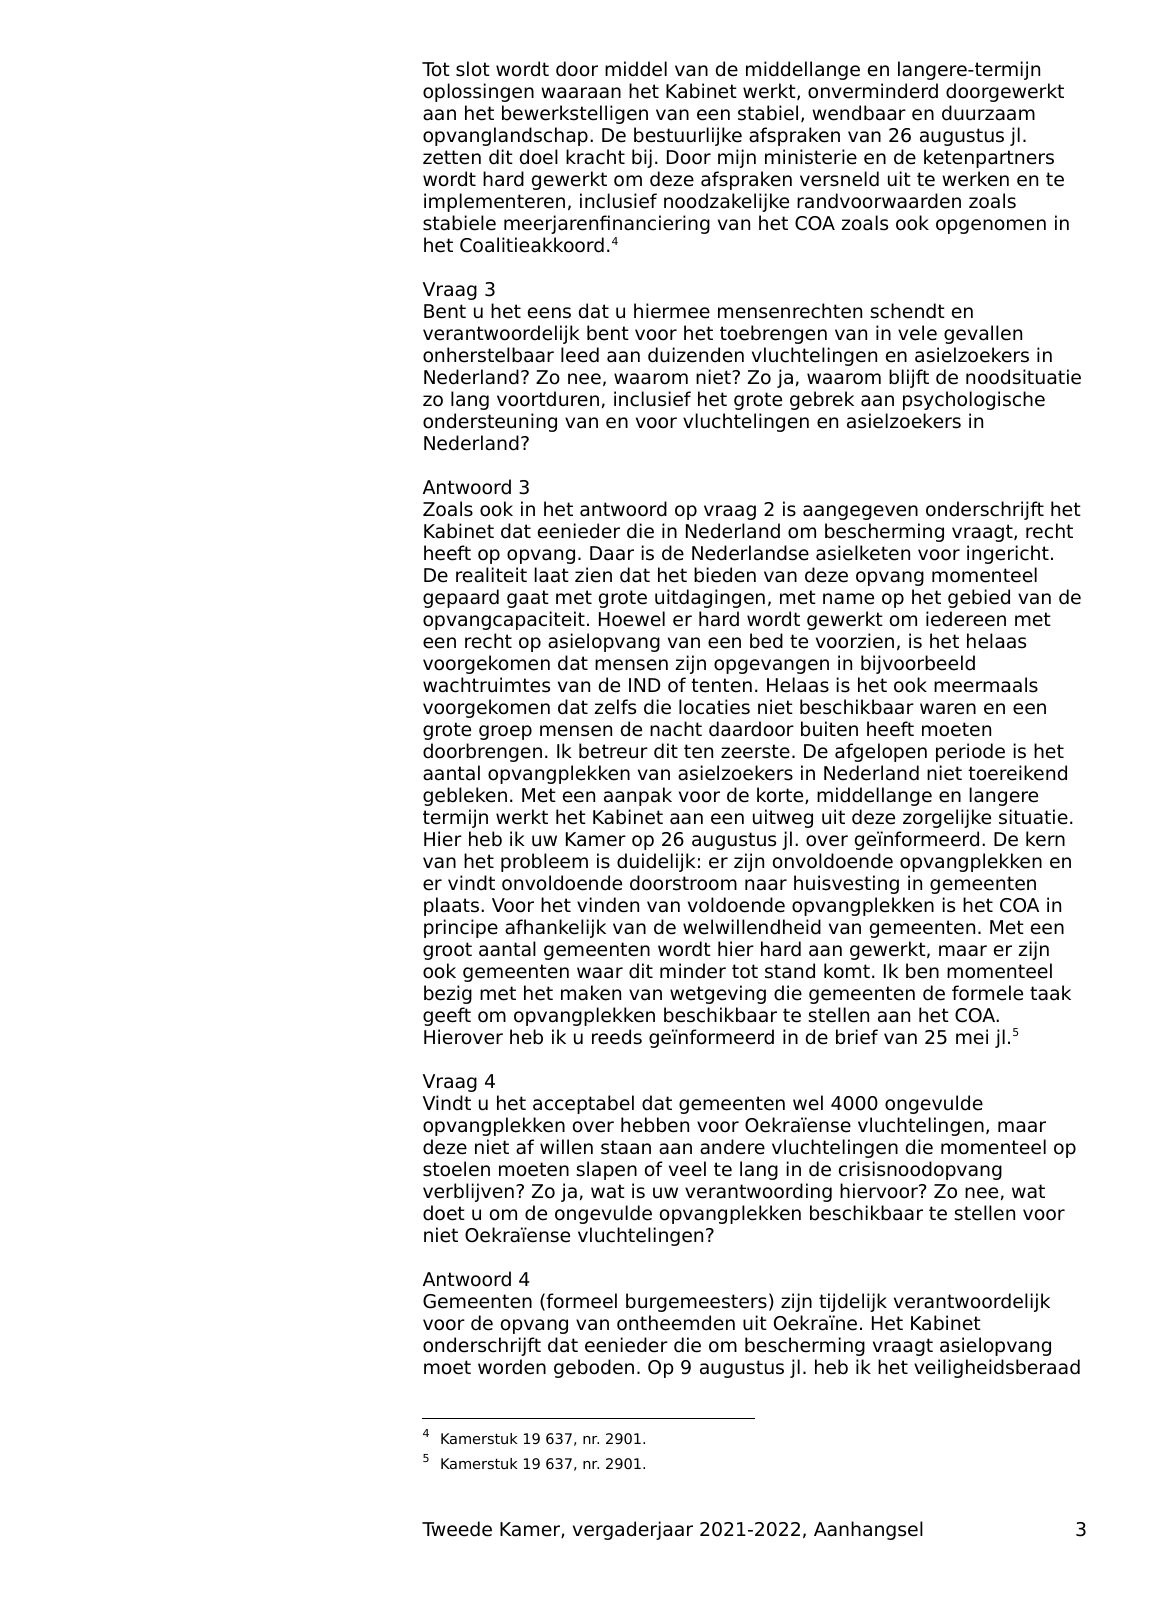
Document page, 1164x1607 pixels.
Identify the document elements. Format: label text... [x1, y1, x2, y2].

text Bent u het eens dat u hiermee mensenrechten schendt en verantwoordelijk bent voor het toebrengen van in vele gevallen onherstelbaar leed aan duizenden vluchtelingen en asielzoekers in Nederland? Zo nee, waarom niet? Zo ja, waarom blijft de noodsituatie zo lang voortduren, inclusief het grote gebrek aan psychologische ondersteuning van en voor vluchtelingen en asielzoekers in Nederland? [422, 301, 1087, 455]
text Antwoord 4 [422, 1269, 1087, 1291]
text Antwoord 3 [422, 477, 1087, 499]
text Vindt u het acceptabel dat gemeenten wel 4000 ongevulde opvangplekken over hebben voor Oekraïense vluchtelingen, maar deze niet af willen staan aan andere vluchtelingen die momenteel op stoelen moeten slapen of veel te lang in de crisisnoodopvang verblijven? Zo ja, wat is uw verantwoording hiervoor? Zo nee, wat doet u om de ongevulde opvangplekken beschikbaar te stellen voor niet Oekraïense vluchtelingen? [422, 1093, 1087, 1247]
text Kamerstuk 19 637, nr. 2901. [422, 1452, 1087, 1474]
text Vraag 3 [422, 279, 1087, 301]
text Gemeenten (formeel burgemeesters) zijn tijdelijk verantwoordelijk voor de opvang van ontheemden uit Oekraïne. Het Kabinet onderschrijft dat eenieder die om bescherming vraagt asielopvang moet worden geboden. Op 9 augustus jl. heb ik het veiligheidsberaad [422, 1291, 1087, 1379]
text Kamerstuk 19 637, nr. 2901. [422, 1427, 1087, 1449]
text Zoals ook in het antwoord op vraag 2 is aangegeven onderschrijft het Kabinet dat eenieder die in Nederland om bescherming vraagt, recht heeft op opvang. Daar is de Nederlandse asielketen voor ingericht. De realiteit laat zien dat het bieden van deze opvang momenteel gepaard gaat met grote uitdagingen, met name op het gebied van de opvangcapaciteit. Hoewel er hard wordt gewerkt om iedereen met een recht op asielopvang van een bed te voorzien, is het helaas voorgekomen dat mensen zijn opgevangen in bijvoorbeeld wachtruimtes van de IND of tenten. Helaas is het ook meermaals voorgekomen dat zelfs die locaties niet beschikbaar waren en een grote groep mensen de nacht daardoor buiten heeft moeten doorbrengen. Ik betreur dit ten zeerste. De afgelopen periode is het aantal opvangplekken van asielzoekers in Nederland niet toereikend gebleken. Met een aanpak voor de korte, middellange en langere termijn werkt het Kabinet aan een uitweg uit deze zorgelijke situatie. Hier heb ik uw Kamer op 26 augustus jl. over geïnformeerd. De kern van het probleem is duidelijk: er zijn onvoldoende opvangplekken en er vindt onvoldoende doorstroom naar huisvesting in gemeenten plaats. Voor het vinden van voldoende opvangplekken is het COA in principe afhankelijk van de welwillendheid van gemeenten. Met een groot aantal gemeenten wordt hier hard aan gewerkt, maar er zijn ook gemeenten waar dit minder tot stand komt. Ik ben momenteel bezig met het maken van wetgeving die gemeenten de formele taak geeft om opvangplekken beschikbaar te stellen aan het COA. Hierover heb ik u reeds geïnformeerd in de brief van 25 mei jl. [422, 499, 1087, 1048]
text Vraag 4 [422, 1071, 1087, 1093]
text Tot slot wordt door middel van de middellange en langere-termijn oplossingen waaraan het Kabinet werkt, onverminderd doorgewerkt aan het bewerkstelligen van een stabiel, wendbaar en duurzaam opvanglandschap. De bestuurlijke afspraken van 26 augustus jl. zetten dit doel kracht bij. Door mijn ministerie en de ketenpartners wordt hard gewerkt om deze afspraken versneld uit te werken en te implementeren, inclusief noodzakelijke randvoorwaarden zoals stabiele meerjarenfinanciering van het COA zoals ook opgenomen in het Coalitieakkoord. [422, 59, 1087, 257]
